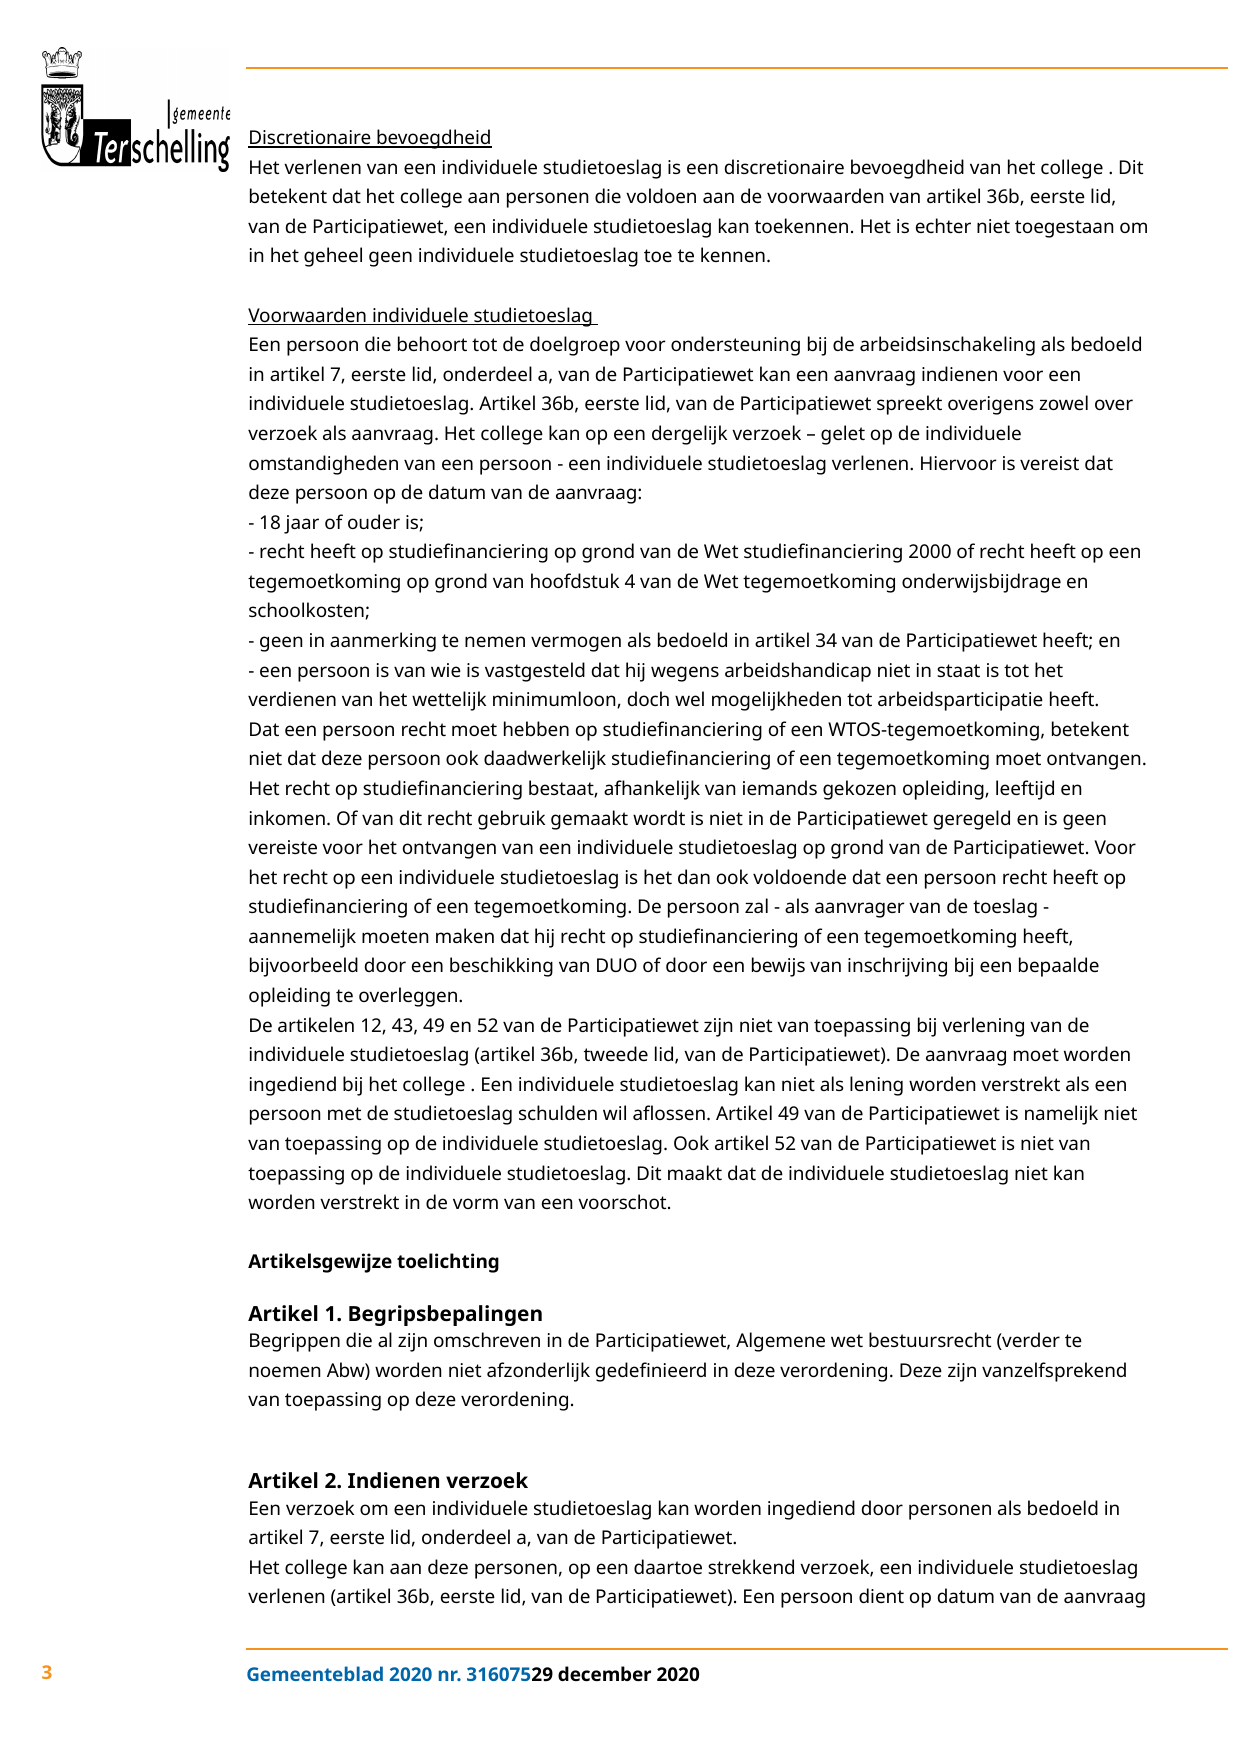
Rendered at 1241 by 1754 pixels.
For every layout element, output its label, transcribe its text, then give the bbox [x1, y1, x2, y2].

text - een persoon is van wie is vastgesteld dat hij wegens arbeidshandicap niet in staat is tot het verdienen van het wettelijk minimumloon, doch wel mogelijkheden tot arbeidsparticipatie heeft. [248, 657, 1152, 712]
text - geen in aanmerking te nemen vermogen als bedoeld in artikel 34 van de Participatiewet heeft; en [248, 627, 1152, 653]
text - 18 jaar of ouder is; [248, 509, 1152, 535]
picture [41, 47, 231, 172]
text Artikelsgewijze toelichting [248, 1248, 1152, 1274]
text Het college kan aan deze personen, op een daartoe strekkend verzoek, een individuele studietoeslag verlenen (artikel 36b, eerste lid, van de Participatiewet). Een persoon dient op datum van de aanvraag [248, 1554, 1152, 1609]
text Een verzoek om een individuele studietoeslag kan worden ingediend door personen als bedoeld in artikel 7, eerste lid, onderdeel a, van de Participatiewet. [248, 1495, 1152, 1550]
text - recht heeft op studiefinanciering op grond van de Wet studiefinanciering 2000 of recht heeft op een tegemoetkoming op grond van hoofdstuk 4 van de Wet tegemoetkoming onderwijsbijdrage en schoolkosten; [248, 538, 1152, 623]
text Artikel 2. Indienen verzoek [248, 1467, 1152, 1495]
text Dat een persoon recht moet hebben op studiefinanciering of een WTOS-tegemoetkoming, betekent niet dat deze persoon ook daadwerkelijk studiefinanciering of een tegemoetkoming moet ontvangen. Het recht op studiefinanciering bestaat, afhankelijk van iemands gekozen opleiding, leeftijd en inkomen. Of van dit recht gebruik gemaakt wordt is niet in de Participatiewet geregeld en is geen vereiste voor het ontvangen van een individuele studietoeslag op grond van de Participatiewet. Voor het recht op een individuele studietoeslag is het dan ook voldoende dat een persoon recht heeft op studiefinanciering of een tegemoetkoming. De persoon zal - als aanvrager van de toeslag - aannemelijk moeten maken dat hij recht op studiefinanciering of een tegemoetkoming heeft, bijvoorbeeld door een beschikking van DUO of door een bewijs van inschrijving bij een bepaalde opleiding te overleggen. [248, 716, 1152, 1008]
text Het verlenen van een individuele studietoeslag is een discretionaire bevoegdheid van het college . Dit betekent dat het college aan personen die voldoen aan de voorwaarden van artikel 36b, eerste lid, van de Participatiewet, een individuele studietoeslag kan toekennen. Het is echter niet toegestaan om in het geheel geen individuele studietoeslag toe te kennen. [248, 154, 1152, 268]
text Begrippen die al zijn omschreven in de Participatiewet, Algemene wet bestuursrecht (verder te noemen Abw) worden niet afzonderlijk gedefinieerd in deze verordening. Deze zijn vanzelfsprekend van toepassing op deze verordening. [248, 1327, 1152, 1412]
text Voorwaarden individuele studietoeslag [248, 302, 1152, 328]
text Een persoon die behoort tot de doelgroep voor ondersteuning bij de arbeidsinschakeling als bedoeld in artikel 7, eerste lid, onderdeel a, van de Participatiewet kan een aanvraag indienen voor een individuele studietoeslag. Artikel 36b, eerste lid, van de Participatiewet spreekt overigens zowel over verzoek als aanvraag. Het college kan op een dergelijk verzoek – gelet op de individuele omstandigheden van een persoon - een individuele studietoeslag verlenen. Hiervoor is vereist dat deze persoon op de datum van de aanvraag: [248, 331, 1152, 505]
text De artikelen 12, 43, 49 en 52 van de Participatiewet zijn niet van toepassing bij verlening van de individuele studietoeslag (artikel 36b, tweede lid, van de Participatiewet). De aanvraag moet worden ingediend bij het college . Een individuele studietoeslag kan niet als lening worden verstrekt als een persoon met de studietoeslag schulden wil aflossen. Artikel 49 van de Participatiewet is namelijk niet van toepassing op de individuele studietoeslag. Ook artikel 52 van de Participatiewet is niet van toepassing op de individuele studietoeslag. Dit maakt dat de individuele studietoeslag niet kan worden verstrekt in de vorm van een voorschot. [248, 1012, 1152, 1215]
text Artikel 1. Begripsbepalingen [248, 1299, 1152, 1327]
text Discretionaire bevoegdheid [248, 124, 1152, 150]
